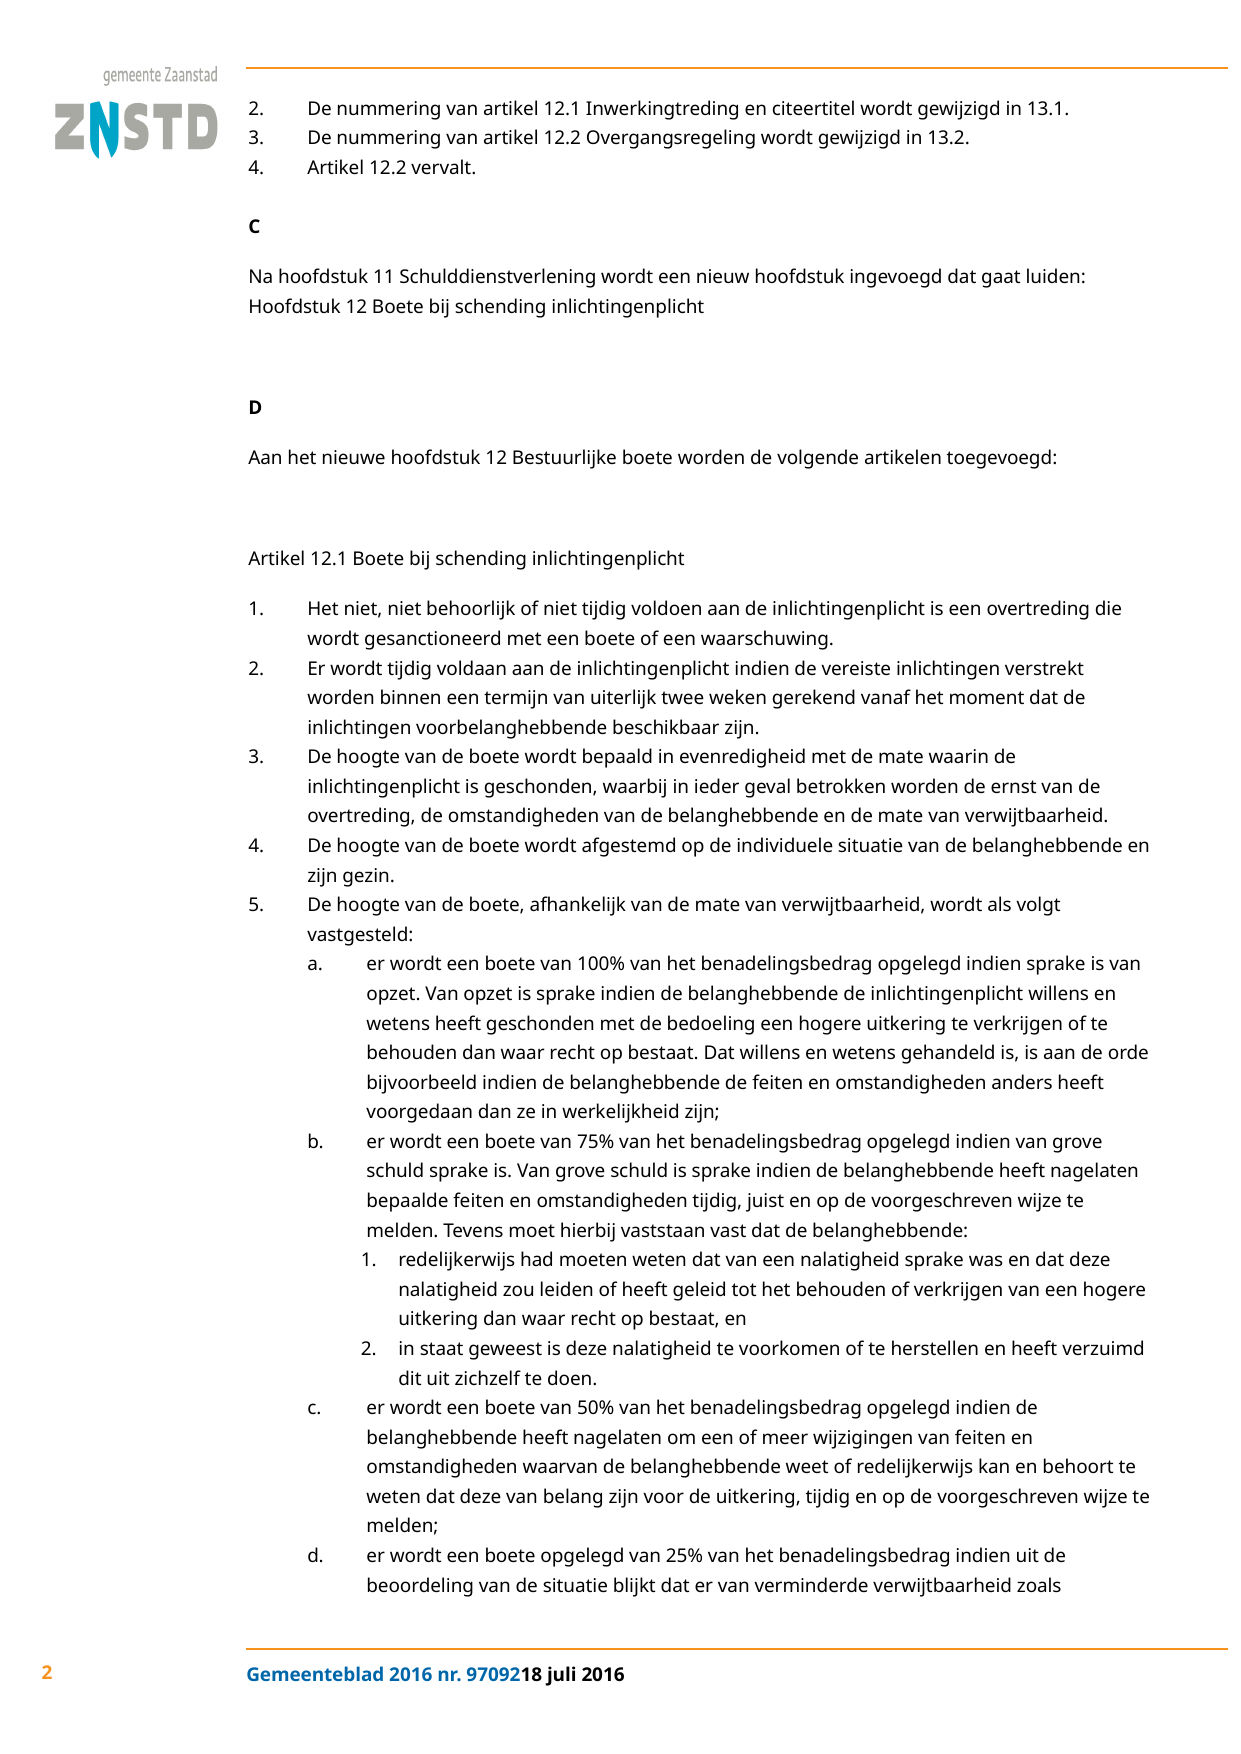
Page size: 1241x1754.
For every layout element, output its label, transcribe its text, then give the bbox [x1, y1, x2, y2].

list er wordt een boete van 50% van het benadelingsbedrag opgelegd indien de belanghebbende heeft nagelaten om een of meer wijzigingen van feiten en omstandigheden waarvan de belanghebbende weet of redelijkerwijs kan en behoort te weten dat deze van belang zijn voor de uitkering, tijdig en op de voorgeschreven wijze te melden; [307, 1394, 1152, 1538]
list er wordt een boete van 100% van het benadelingsbedrag opgelegd indien sprake is van opzet. Van opzet is sprake indien de belanghebbende de inlichtingenplicht willens en wetens heeft geschonden met de bedoeling een hogere uitkering te verkrijgen of te behouden dan waar recht op bestaat. Dat willens en wetens gehandeld is, is aan de orde bijvoorbeeld indien de belanghebbende de feiten en omstandigheden anders heeft voorgedaan dan ze in werkelijkheid zijn; [307, 951, 1152, 1124]
list De nummering van artikel 12.2 Overgangsregeling wordt gewijzigd in 13.2. [248, 124, 1152, 150]
list De hoogte van de boete, afhankelijk van de mate van verwijtbaarheid, wordt als volgt vastgesteld: [248, 891, 1152, 947]
list redelijkerwijs had moeten weten dat van een nalatigheid sprake was en dat deze nalatigheid zou leiden of heeft geleid tot het behouden of verkrijgen van een hogere uitkering dan waar recht op bestaat, en [361, 1246, 1152, 1331]
list Het niet, niet behoorlijk of niet tijdig voldoen aan de inlichtingenplicht is een overtreding die wordt gesanctioneerd met een boete of een waarschuwing. [248, 596, 1152, 651]
text D [248, 394, 1152, 420]
list Er wordt tijdig voldaan aan de inlichtingenplicht indien de vereiste inlichtingen verstrekt worden binnen een termijn van uiterlijk twee weken gerekend vanaf het moment dat de inlichtingen voorbelanghebbende beschikbaar zijn. [248, 655, 1152, 740]
picture [41, 47, 231, 172]
list er wordt een boete opgelegd van 25% van het benadelingsbedrag indien uit de beoordeling van de situatie blijkt dat er van verminderde verwijtbaarheid zoals [307, 1542, 1152, 1598]
text Aan het nieuwe hoofdstuk 12 Bestuurlijke boete worden de volgende artikelen toegevoegd: [248, 444, 1152, 470]
text Na hoofdstuk 11 Schulddienstverlening wordt een nieuw hoofdstuk ingevoegd dat gaat luiden: Hoofdstuk 12 Boete bij schending inlichtingenplicht [248, 263, 1152, 319]
list De nummering van artikel 12.1 Inwerkingtreding en citeertitel wordt gewijzigd in 13.1. [248, 95, 1152, 121]
list er wordt een boete van 75% van het benadelingsbedrag opgelegd indien van grove schuld sprake is. Van grove schuld is sprake indien de belanghebbende heeft nagelaten bepaalde feiten en omstandigheden tijdig, juist en op de voorgeschreven wijze te melden. Tevens moet hierbij vaststaan vast dat de belanghebbende: [307, 1128, 1152, 1243]
text C [248, 213, 1152, 239]
list in staat geweest is deze nalatigheid te voorkomen of te herstellen en heeft verzuimd dit uit zichzelf te doen. [361, 1335, 1152, 1391]
list Artikel 12.2 vervalt. [248, 154, 1152, 180]
list De hoogte van de boete wordt afgestemd op de individuele situatie van de belanghebbende en zijn gezin. [248, 832, 1152, 888]
text Artikel 12.1 Boete bij schending inlichtingenplicht [248, 545, 1152, 571]
list De hoogte van de boete wordt bepaald in evenredigheid met de mate waarin de inlichtingenplicht is geschonden, waarbij in ieder geval betrokken worden de ernst van de overtreding, de omstandigheden van de belanghebbende en de mate van verwijtbaarheid. [248, 743, 1152, 828]
